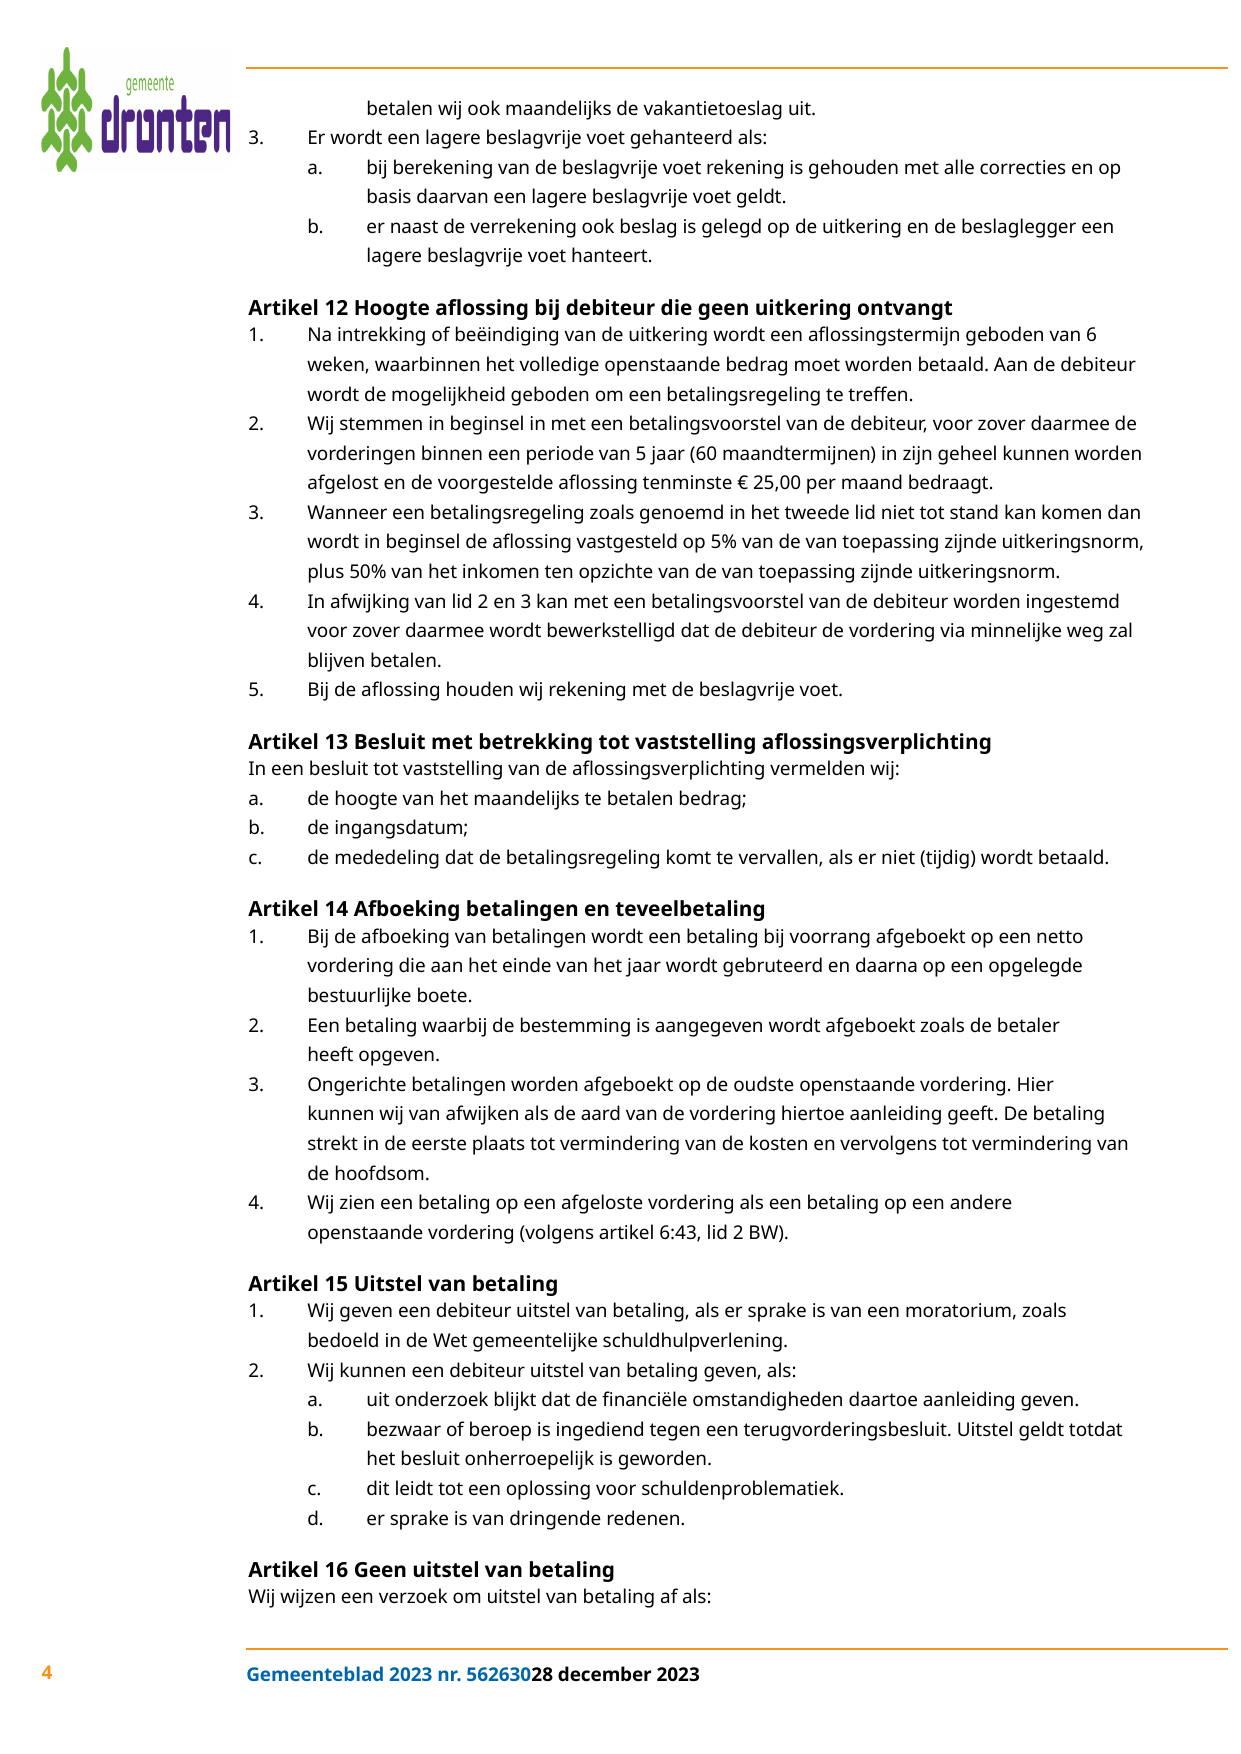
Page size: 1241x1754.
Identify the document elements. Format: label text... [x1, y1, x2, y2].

list er sprake is van dringende redenen. [307, 1505, 1152, 1531]
text In een besluit tot vaststelling van de aflossingsverplichting vermelden wij: [248, 755, 1152, 781]
list bezwaar of beroep is ingediend tegen een terugvorderingsbesluit. Uitstel geldt totdat het besluit onherroepelijk is geworden. [307, 1416, 1152, 1471]
text Artikel 15 Uitstel van betaling [248, 1269, 1152, 1298]
list Een betaling waarbij de bestemming is aangegeven wordt afgeboekt zoals de betaler [248, 1012, 1152, 1037]
text Artikel 13 Besluit met betrekking tot vaststelling aflossingsverplichting [248, 727, 1152, 755]
list de hoogte van het maandelijks te betalen bedrag; [248, 785, 1152, 811]
list bij berekening van de beslagvrije voet rekening is gehouden met alle correcties en op basis daarvan een lagere beslagvrije voet geldt. [307, 154, 1152, 209]
list openstaande vordering (volgens artikel 6:43, lid 2 BW). [248, 1219, 1152, 1244]
list Bij de aflossing houden wij rekening met de beslagvrije voet. [248, 677, 1152, 702]
list Ongerichte betalingen worden afgeboekt op de oudste openstaande vordering. Hier [248, 1071, 1152, 1097]
list Na intrekking of beëindiging van de uitkering wordt een aflossingstermijn geboden van 6 weken, waarbinnen het volledige openstaande bedrag moet worden betaald. Aan de debiteur wordt de mogelijkheid geboden om een betalingsregeling te treffen. [248, 322, 1152, 406]
list heeft opgeven. [248, 1041, 1152, 1067]
list Wij kunnen een debiteur uitstel van betaling geven, als: [248, 1357, 1152, 1383]
list dit leidt tot een oplossing voor schuldenproblematiek. [307, 1475, 1152, 1501]
list Bij de afboeking van betalingen wordt een betaling bij voorrang afgeboekt op een netto vordering die aan het einde van het jaar wordt gebruteerd en daarna op een opgelegde bestuurlijke boete. [248, 923, 1152, 1008]
text Artikel 12 Hoogte aflossing bij debiteur die geen uitkering ontvangt [248, 293, 1152, 322]
list de mededeling dat de betalingsregeling komt te vervallen, als er niet (tijdig) wordt betaald. [248, 844, 1152, 870]
list In afwijking van lid 2 en 3 kan met een betalingsvoorstel van de debiteur worden ingestemd voor zover daarmee wordt bewerkstelligd dat de debiteur de vordering via minnelijke weg zal blijven betalen. [248, 588, 1152, 673]
list er naast de verrekening ook beslag is gelegd op de uitkering en de beslaglegger een lagere beslagvrije voet hanteert. [307, 213, 1152, 268]
text Artikel 14 Afboeking betalingen en teveelbetaling [248, 894, 1152, 923]
list bedoeld in de Wet gemeentelijke schuldhulpverlening. [248, 1327, 1152, 1353]
list betalen wij ook maandelijks de vakantietoeslag uit. [307, 95, 1152, 121]
list kunnen wij van afwijken als de aard van de vordering hiertoe aanleiding geeft. De betaling strekt in de eerste plaats tot vermindering van de kosten en vervolgens tot vermindering van de hoofdsom. [248, 1101, 1152, 1185]
list Wij stemmen in beginsel in met een betalingsvoorstel van de debiteur, voor zover daarmee de vorderingen binnen een periode van 5 jaar (60 maandtermijnen) in zijn geheel kunnen worden afgelost en de voorgestelde aflossing tenminste € 25,00 per maand bedraagt. [248, 410, 1152, 495]
text Wij wijzen een verzoek om uitstel van betaling af als: [248, 1584, 1152, 1609]
picture [41, 47, 231, 172]
text Artikel 16 Geen uitstel van betaling [248, 1555, 1152, 1584]
list Er wordt een lagere beslagvrije voet gehanteerd als: [248, 124, 1152, 150]
list Wij zien een betaling op een afgeloste vordering als een betaling op een andere [248, 1189, 1152, 1215]
list de ingangsdatum; [248, 814, 1152, 840]
list uit onderzoek blijkt dat de financiële omstandigheden daartoe aanleiding geven. [307, 1386, 1152, 1412]
list Wanneer een betalingsregeling zoals genoemd in het tweede lid niet tot stand kan komen dan wordt in beginsel de aflossing vastgesteld op 5% van de van toepassing zijnde uitkeringsnorm, plus 50% van het inkomen ten opzichte van de van toepassing zijnde uitkeringsnorm. [248, 499, 1152, 584]
list Wij geven een debiteur uitstel van betaling, als er sprake is van een moratorium, zoals [248, 1298, 1152, 1323]
